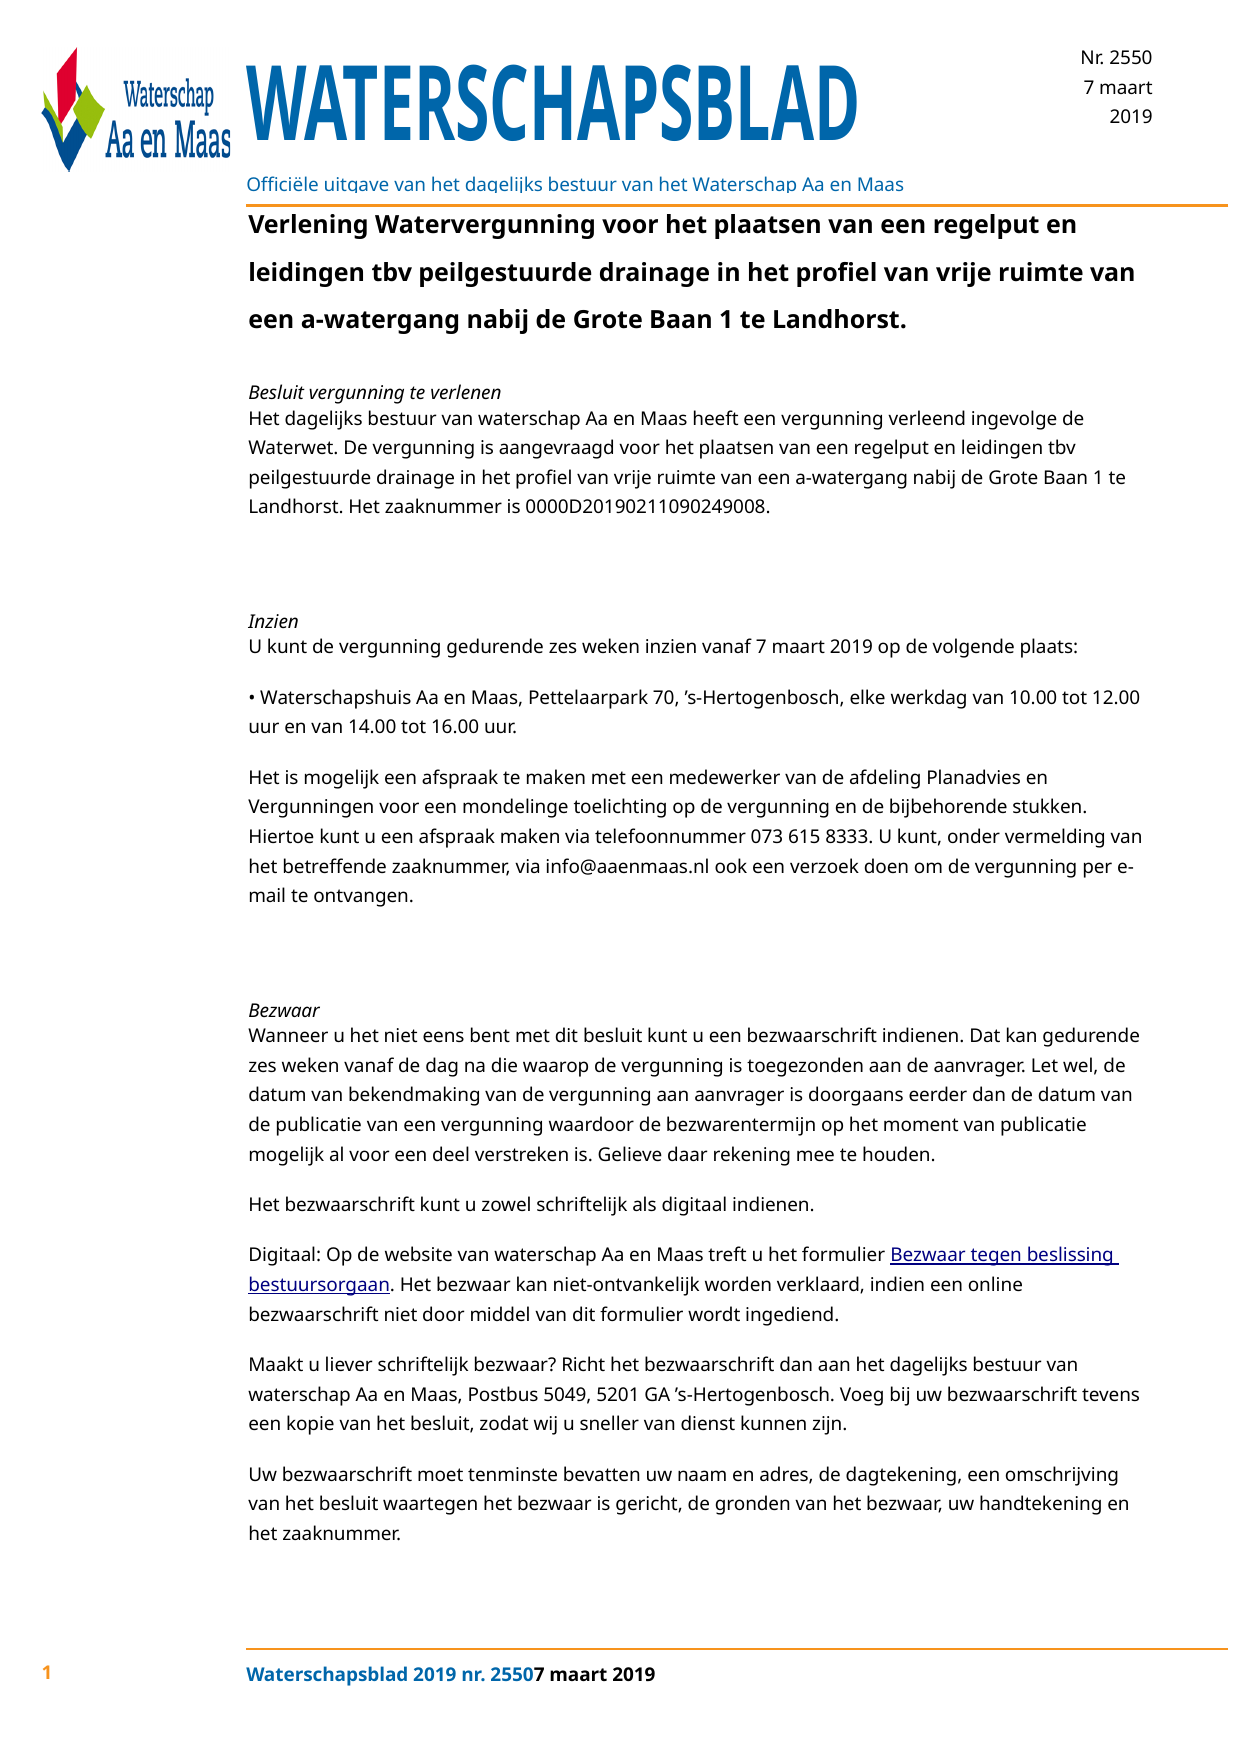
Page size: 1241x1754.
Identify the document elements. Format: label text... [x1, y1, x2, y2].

picture [41, 47, 231, 172]
text Het bezwaarschrift kunt u zowel schriftelijk als digitaal indienen. [248, 1191, 1152, 1217]
text Maakt u liever schriftelijk bezwaar? Richt het bezwaarschrift dan aan het dagelijks bestuur van waterschap Aa en Maas, Postbus 5049, 5201 GA ’s-Hertogenbosch. Voeg bij uw bezwaarschrift tevens een kopie van het besluit, zodat wij u sneller van dienst kunnen zijn. [248, 1351, 1152, 1436]
text Digitaal: Op de website van waterschap Aa en Maas treft u het formulier Bezwaar tegen beslissing bestuursorgaan. Het bezwaar kan niet-ontvankelijk worden verklaard, indien een online bezwaarschrift niet door middel van dit formulier wordt ingediend. [248, 1242, 1152, 1327]
text Verlening Watervergunning voor het plaatsen van een regelput en leidingen tbv peilgestuurde drainage in het profiel van vrije ruimte van een a-watergang nabij de Grote Baan 1 te Landhorst. [248, 207, 1152, 336]
text Wanneer u het niet eens bent met dit besluit kunt u een bezwaarschrift indienen. Dat kan gedurende zes weken vanaf de dag na die waarop de vergunning is toegezonden aan de aanvrager. Let wel, de datum van bekendmaking van de vergunning aan aanvrager is doorgaans eerder dan de datum van de publicatie van een vergunning waardoor de bezwarentermijn op het moment van publicatie mogelijk al voor een deel verstreken is. Gelieve daar rekening mee te houden. [248, 1022, 1152, 1167]
text Bezwaar [248, 997, 1152, 1022]
text Het is mogelijk een afspraak te maken met een medewerker van de afdeling Planadvies en Vergunningen voor een mondelinge toelichting op de vergunning en de bijbehorende stukken. Hiertoe kunt u een afspraak maken via telefoonnummer 073 615 8333. U kunt, onder vermelding van het betreffende zaaknummer, via info@aaenmaas.nl ook een verzoek doen om de vergunning per e-mail te ontvangen. [248, 764, 1152, 908]
text Het dagelijks bestuur van waterschap Aa en Maas heeft een vergunning verleend ingevolge de Waterwet. De vergunning is aangevraagd voor het plaatsen van een regelput en leidingen tbv peilgestuurde drainage in het profiel van vrije ruimte van een a-watergang nabij de Grote Baan 1 te Landhorst. Het zaaknummer is 0000D20190211090249008. [248, 405, 1152, 519]
text U kunt de vergunning gedurende zes weken inzien vanaf 7 maart 2019 op de volgende plaats: [248, 634, 1152, 659]
text Besluit vergunning te verlenen [248, 379, 1152, 405]
text Uw bezwaarschrift moet tenminste bevatten uw naam en adres, de dagtekening, een omschrijving van het besluit waartegen het bezwaar is gericht, de gronden van het bezwaar, uw handtekening en het zaaknummer. [248, 1461, 1152, 1546]
text • Waterschapshuis Aa en Maas, Pettelaarpark 70, ’s-Hertogenbosch, elke werkdag van 10.00 tot 12.00 uur en van 14.00 tot 16.00 uur. [248, 684, 1152, 739]
text Inzien [248, 608, 1152, 634]
